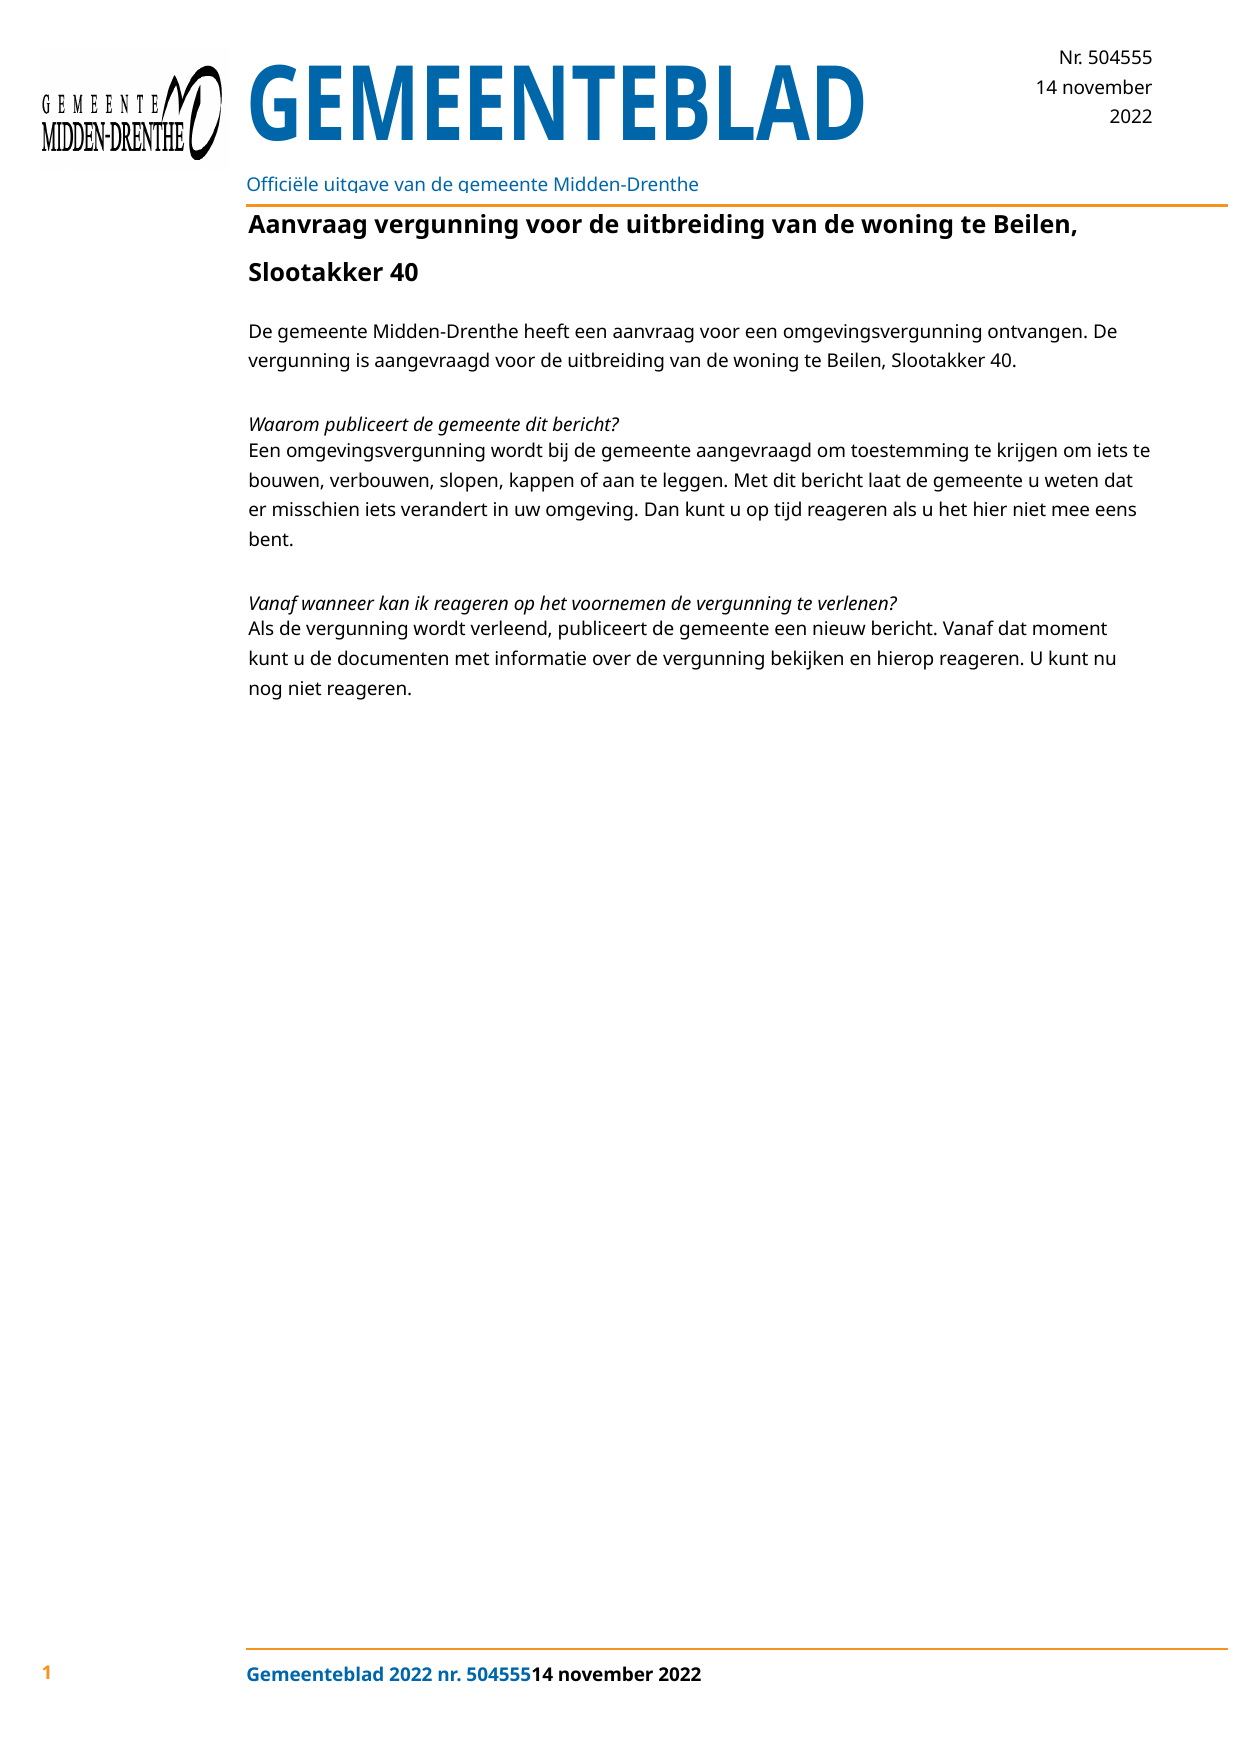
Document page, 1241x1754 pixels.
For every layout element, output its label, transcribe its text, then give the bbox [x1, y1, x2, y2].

text De gemeente Midden-Drenthe heeft een aanvraag voor een omgevingsvergunning ontvangen. De vergunning is aangevraagd voor de uitbreiding van de woning te Beilen, Slootakker 40. [248, 318, 1152, 373]
picture [41, 47, 231, 172]
text Vanaf wanneer kan ik reageren op het voornemen de vergunning te verlenen? [248, 590, 1152, 616]
text Aanvraag vergunning voor de uitbreiding van de woning te Beilen, Slootakker 40 [248, 207, 1152, 288]
text Waarom publiceert de gemeente dit bericht? [248, 411, 1152, 437]
text Een omgevingsvergunning wordt bij de gemeente aangevraagd om toestemming te krijgen om iets te bouwen, verbouwen, slopen, kappen of aan te leggen. Met dit bericht laat de gemeente u weten dat er misschien iets verandert in uw omgeving. Dan kunt u op tijd reageren als u het hier niet mee eens bent. [248, 437, 1152, 552]
text Als de vergunning wordt verleend, publiceert de gemeente een nieuw bericht. Vanaf dat moment kunt u de documenten met informatie over de vergunning bekijken en hierop reageren. U kunt nu nog niet reageren. [248, 616, 1152, 701]
